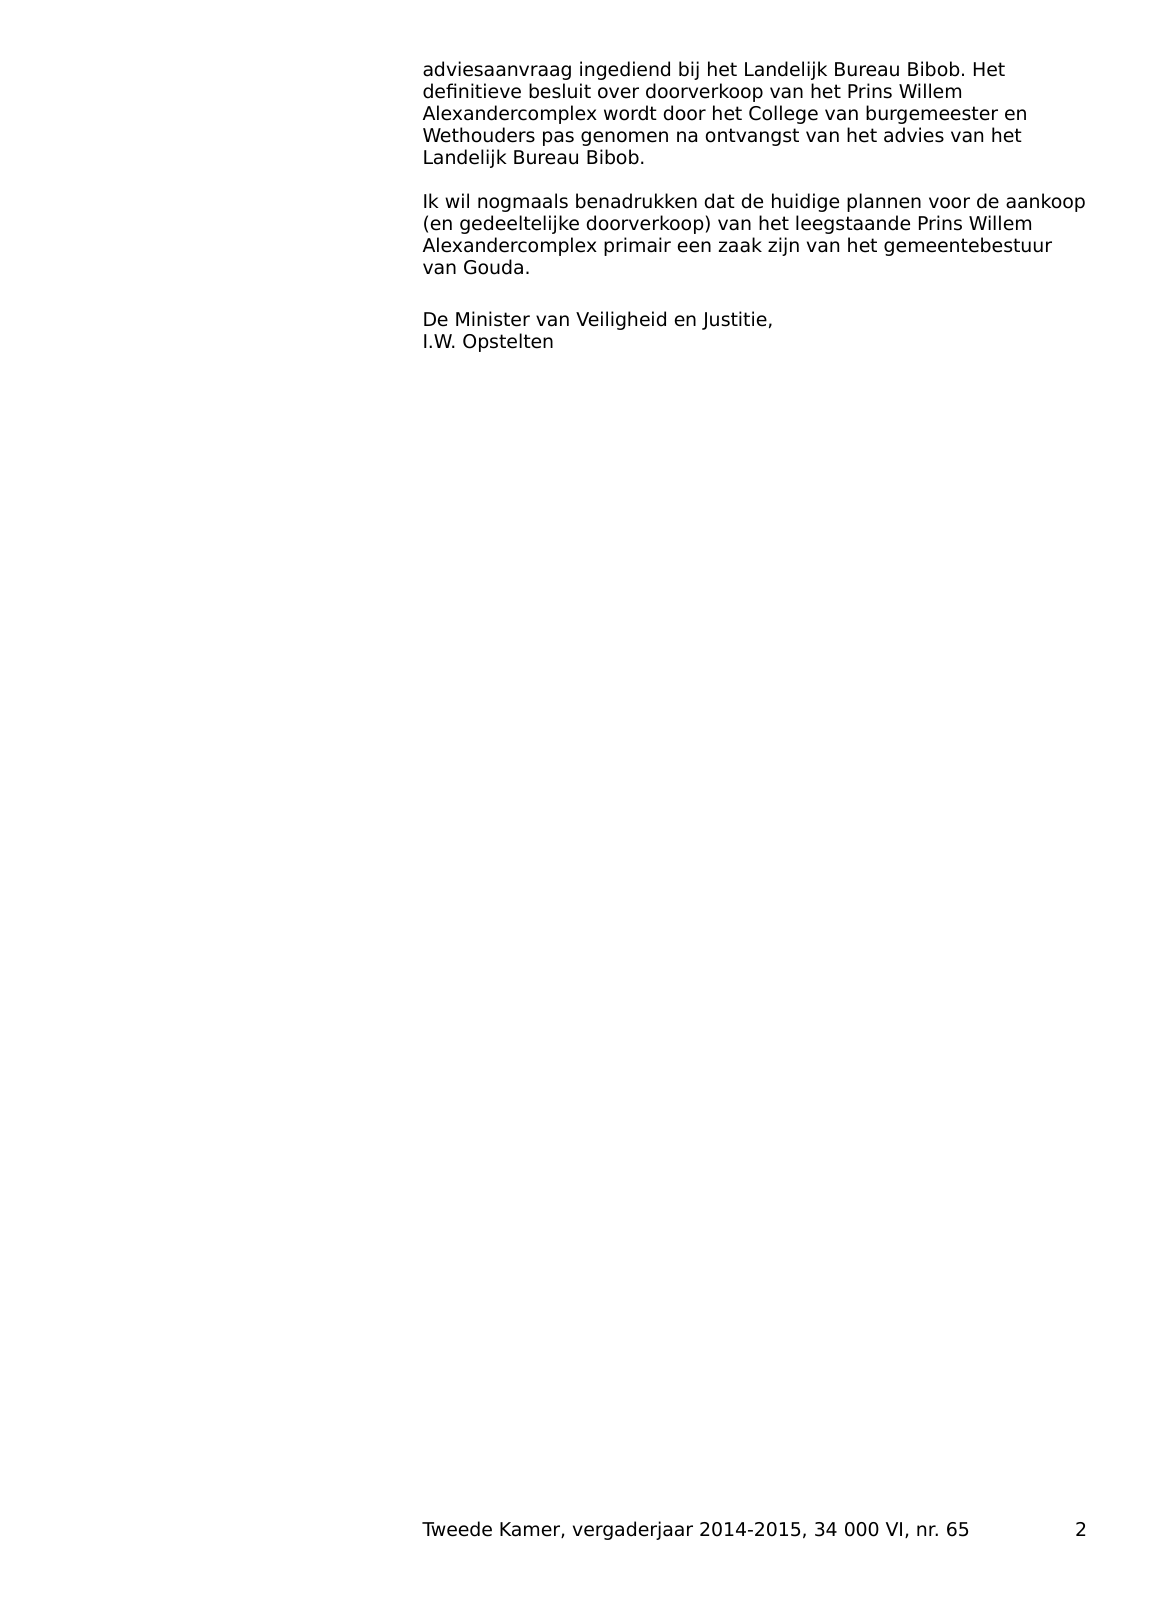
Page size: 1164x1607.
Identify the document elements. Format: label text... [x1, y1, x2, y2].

text De Minister van Veiligheid en Justitie, I.W. Opstelten [422, 309, 1087, 353]
text Ik wil nogmaals benadrukken dat de huidige plannen voor de aankoop (en gedeeltelijke doorverkoop) van het leegstaande Prins Willem Alexandercomplex primair een zaak zijn van het gemeentebestuur van Gouda. [422, 191, 1087, 279]
text adviesaanvraag ingediend bij het Landelijk Bureau Bibob. Het definitieve besluit over doorverkoop van het Prins Willem Alexandercomplex wordt door het College van burgemeester en Wethouders pas genomen na ontvangst van het advies van het Landelijk Bureau Bibob. [422, 59, 1087, 169]
